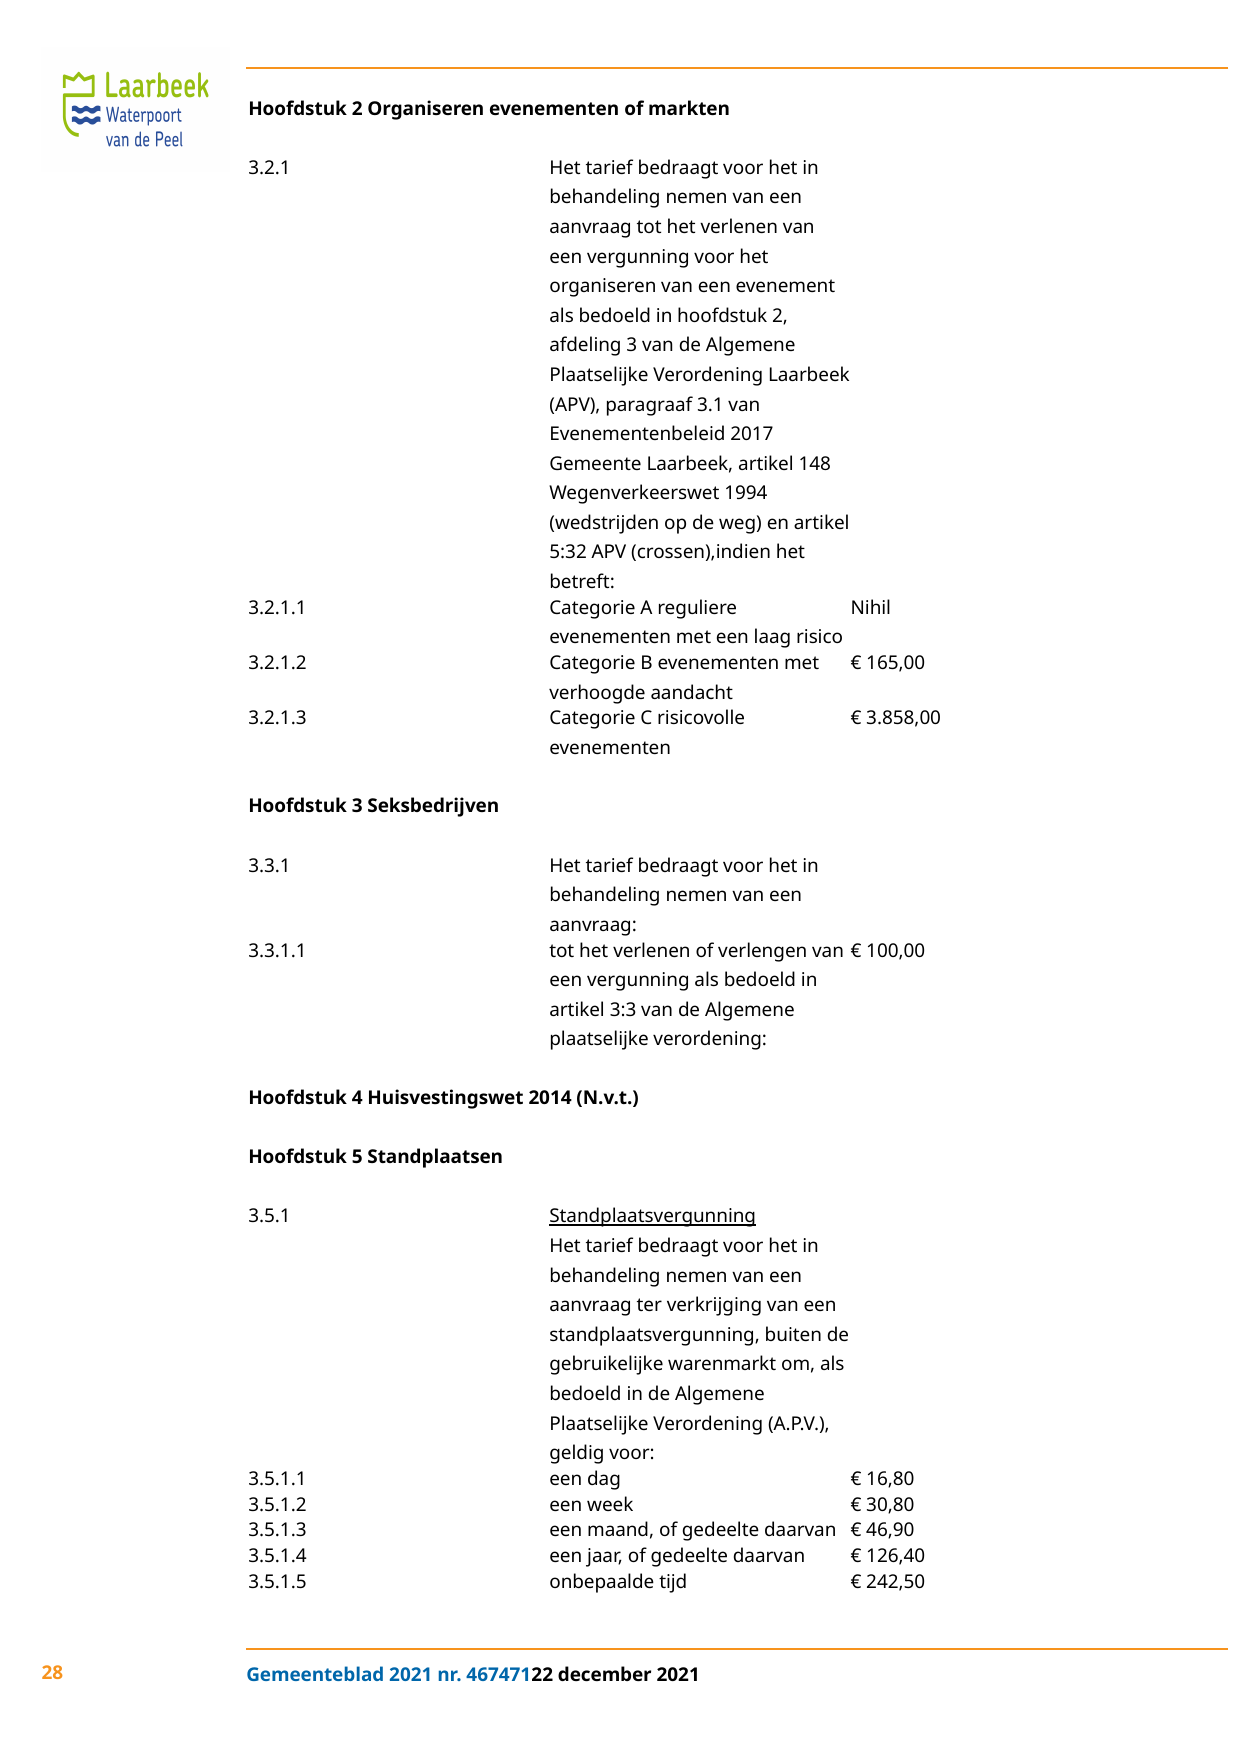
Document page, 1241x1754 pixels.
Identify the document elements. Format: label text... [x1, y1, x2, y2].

table_header [850, 852, 1152, 937]
table_header Standplaatsvergunning Het tarief bedraagt voor het in behandeling nemen van een aanvraag ter verkrijging van een standplaatsvergunning, buiten de gebruikelijke warenmarkt om, als bedoeld in de Algemene Plaatselijke Verordening (A.P.V.), geldig voor: [549, 1203, 850, 1465]
table_cell € 126,40 [850, 1542, 1152, 1568]
table_cell een dag [549, 1465, 850, 1491]
table_cell € 3.858,00 [850, 705, 1152, 760]
table_header Het tarief bedraagt voor het in behandeling nemen van een aanvraag: [549, 852, 850, 937]
table_cell Categorie C risicovolle evenementen [549, 705, 850, 760]
table_cell € 165,00 [850, 649, 1152, 704]
table_cell € 30,80 [850, 1491, 1152, 1516]
table_cell 3.2.1.3 [248, 705, 549, 760]
table_cell 3.2.1.1 [248, 594, 549, 649]
table_cell een week [549, 1491, 850, 1516]
table_cell onbepaalde tijd [549, 1568, 850, 1594]
table_cell 3.5.1.2 [248, 1491, 549, 1516]
table_cell € 46,90 [850, 1516, 1152, 1542]
text Hoofdstuk 5 Standplaatsen [248, 1143, 1152, 1169]
text Hoofdstuk 3 Seksbedrijven [248, 793, 1152, 818]
table_cell 3.5.1.3 [248, 1516, 549, 1542]
table_header Het tarief bedraagt voor het in behandeling nemen van een aanvraag tot het verlenen van een vergunning voor het organiseren van een evenement als bedoeld in hoofdstuk 2, afdeling 3 van de Algemene Plaatselijke Verordening Laarbeek (APV), paragraaf 3.1 van Evenementenbeleid 2017 Gemeente Laarbeek, artikel 148 Wegenverkeerswet 1994 (wedstrijden op de weg) en artikel 5:32 APV (crossen),indien het betreft: [549, 154, 850, 594]
table_header 3.5.1 [248, 1203, 549, 1465]
table_cell € 16,80 [850, 1465, 1152, 1491]
table_cell 3.2.1.2 [248, 649, 549, 704]
table_cell een jaar, of gedeelte daarvan [549, 1542, 850, 1568]
picture [41, 47, 231, 172]
table_cell € 242,50 [850, 1568, 1152, 1594]
table_cell Categorie B evenementen met verhoogde aandacht [549, 649, 850, 704]
table_cell € 100,00 [850, 937, 1152, 1051]
text Hoofdstuk 4 Huisvestingswet 2014 (N.v.t.) [248, 1084, 1152, 1110]
table_cell 3.5.1.5 [248, 1568, 549, 1594]
table_cell Categorie A reguliere evenementen met een laag risico [549, 594, 850, 649]
table_cell 3.5.1.1 [248, 1465, 549, 1491]
table_cell tot het verlenen of verlengen van een vergunning als bedoeld in artikel 3:3 van de Algemene plaatselijke verordening: [549, 937, 850, 1051]
table_header 3.2.1 [248, 154, 549, 594]
table_cell Nihil [850, 594, 1152, 649]
table_cell 3.3.1.1 [248, 937, 549, 1051]
text Hoofdstuk 2 Organiseren evenementen of markten [248, 95, 1152, 121]
table_header [850, 154, 1152, 594]
table_header 3.3.1 [248, 852, 549, 937]
table_header [850, 1203, 1152, 1465]
table_cell 3.5.1.4 [248, 1542, 549, 1568]
table_cell een maand, of gedeelte daarvan [549, 1516, 850, 1542]
